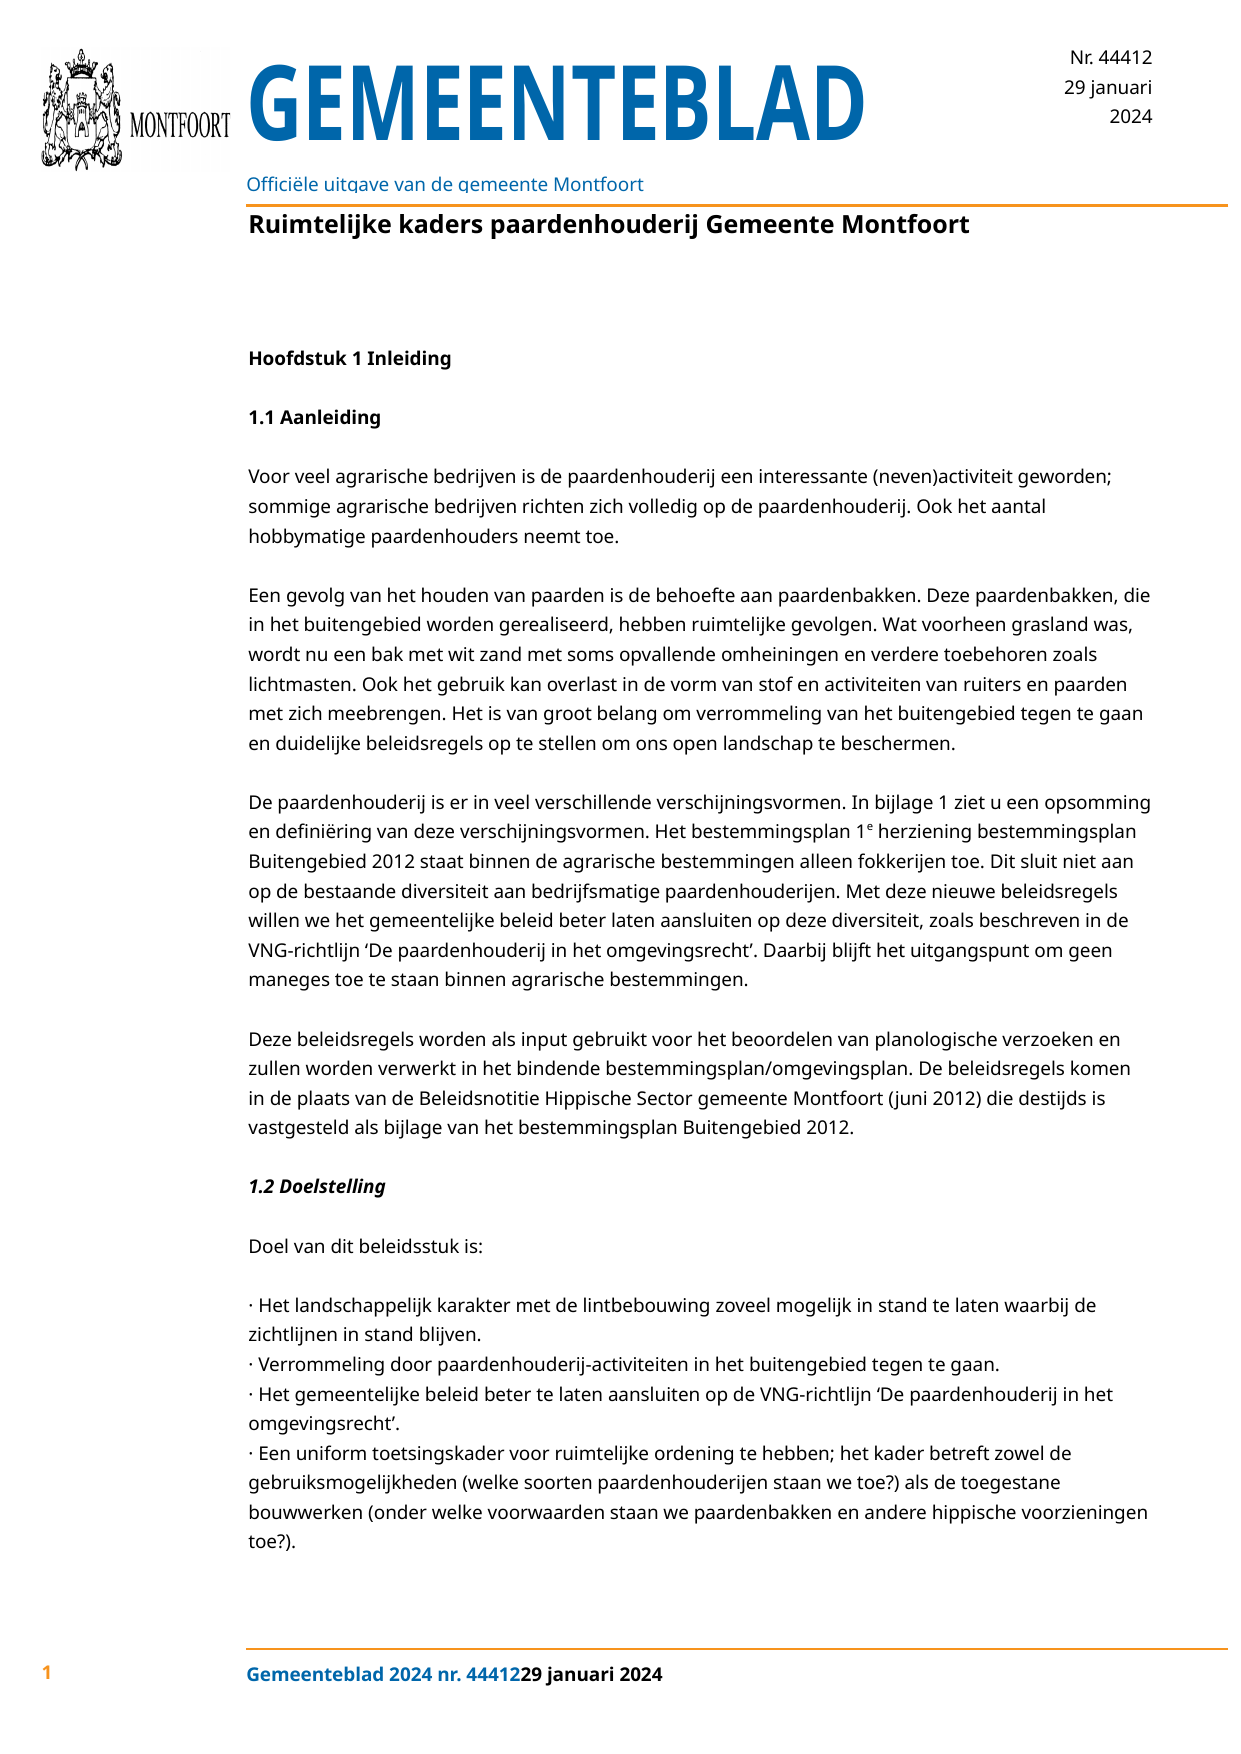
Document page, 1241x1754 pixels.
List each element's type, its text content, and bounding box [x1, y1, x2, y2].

text Ruimtelijke kaders paardenhouderij Gemeente Montfoort [248, 207, 1152, 241]
text Deze beleidsregels worden als input gebruikt voor het beoordelen van planologische verzoeken en zullen worden verwerkt in het bindende bestemmingsplan/omgevingsplan. De beleidsregels komen in de plaats van de Beleidsnotitie Hippische Sector gemeente Montfoort (juni 2012) die destijds is vastgesteld als bijlage van het bestemmingsplan Buitengebied 2012. [248, 1026, 1152, 1140]
text Een gevolg van het houden van paarden is de behoefte aan paardenbakken. Deze paardenbakken, die in het buitengebied worden gerealiseerd, hebben ruimtelijke gevolgen. Wat voorheen grasland was, wordt nu een bak met wit zand met soms opvallende omheiningen en verdere toebehoren zoals lichtmasten. Ook het gebruik kan overlast in de vorm van stof en activiteiten van ruiters en paarden met zich meebrengen. Het is van groot belang om verrommeling van het buitengebied tegen te gaan en duidelijke beleidsregels op te stellen om ons open landschap te beschermen. [248, 582, 1152, 756]
text Hoofdstuk 1 Inleiding [248, 345, 1152, 371]
text 1.2 Doelstelling [248, 1174, 1152, 1199]
text Doel van dit beleidsstuk is: [248, 1233, 1152, 1258]
text 1.1 Aanleiding [248, 404, 1152, 430]
text · Het landschappelijk karakter met de lintbebouwing zoveel mogelijk in stand te laten waarbij de zichtlijnen in stand blijven. [248, 1292, 1152, 1347]
text De paardenhouderij is er in veel verschillende verschijningsvormen. In bijlage 1 ziet u een opsomming en definiëring van deze verschijningsvormen. Het bestemmingsplan 1e herziening bestemmingsplan Buitengebied 2012 staat binnen de agrarische bestemmingen alleen fokkerijen toe. Dit sluit niet aan op de bestaande diversiteit aan bedrijfsmatige paardenhouderijen. Met deze nieuwe beleidsregels willen we het gemeentelijke beleid beter laten aansluiten op deze diversiteit, zoals beschreven in de VNG-richtlijn ‘De paardenhouderij in het omgevingsrecht’. Daarbij blijft het uitgangspunt om geen maneges toe te staan binnen agrarische bestemmingen. [248, 789, 1152, 992]
text Voor veel agrarische bedrijven is de paardenhouderij een interessante (neven)activiteit geworden; sommige agrarische bedrijven richten zich volledig op de paardenhouderij. Ook het aantal hobbymatige paardenhouders neemt toe. [248, 464, 1152, 548]
text · Het gemeentelijke beleid beter te laten aansluiten op de VNG-richtlijn ‘De paardenhouderij in het omgevingsrecht’. [248, 1381, 1152, 1436]
text · Verrommeling door paardenhouderij-activiteiten in het buitengebied tegen te gaan. [248, 1351, 1152, 1377]
text · Een uniform toetsingskader voor ruimtelijke ordening te hebben; het kader betreft zowel de gebruiksmogelijkheden (welke soorten paardenhouderijen staan we toe?) als de toegestane bouwwerken (onder welke voorwaarden staan we paardenbakken en andere hippische voorzieningen toe?). [248, 1440, 1152, 1554]
picture [41, 47, 231, 172]
